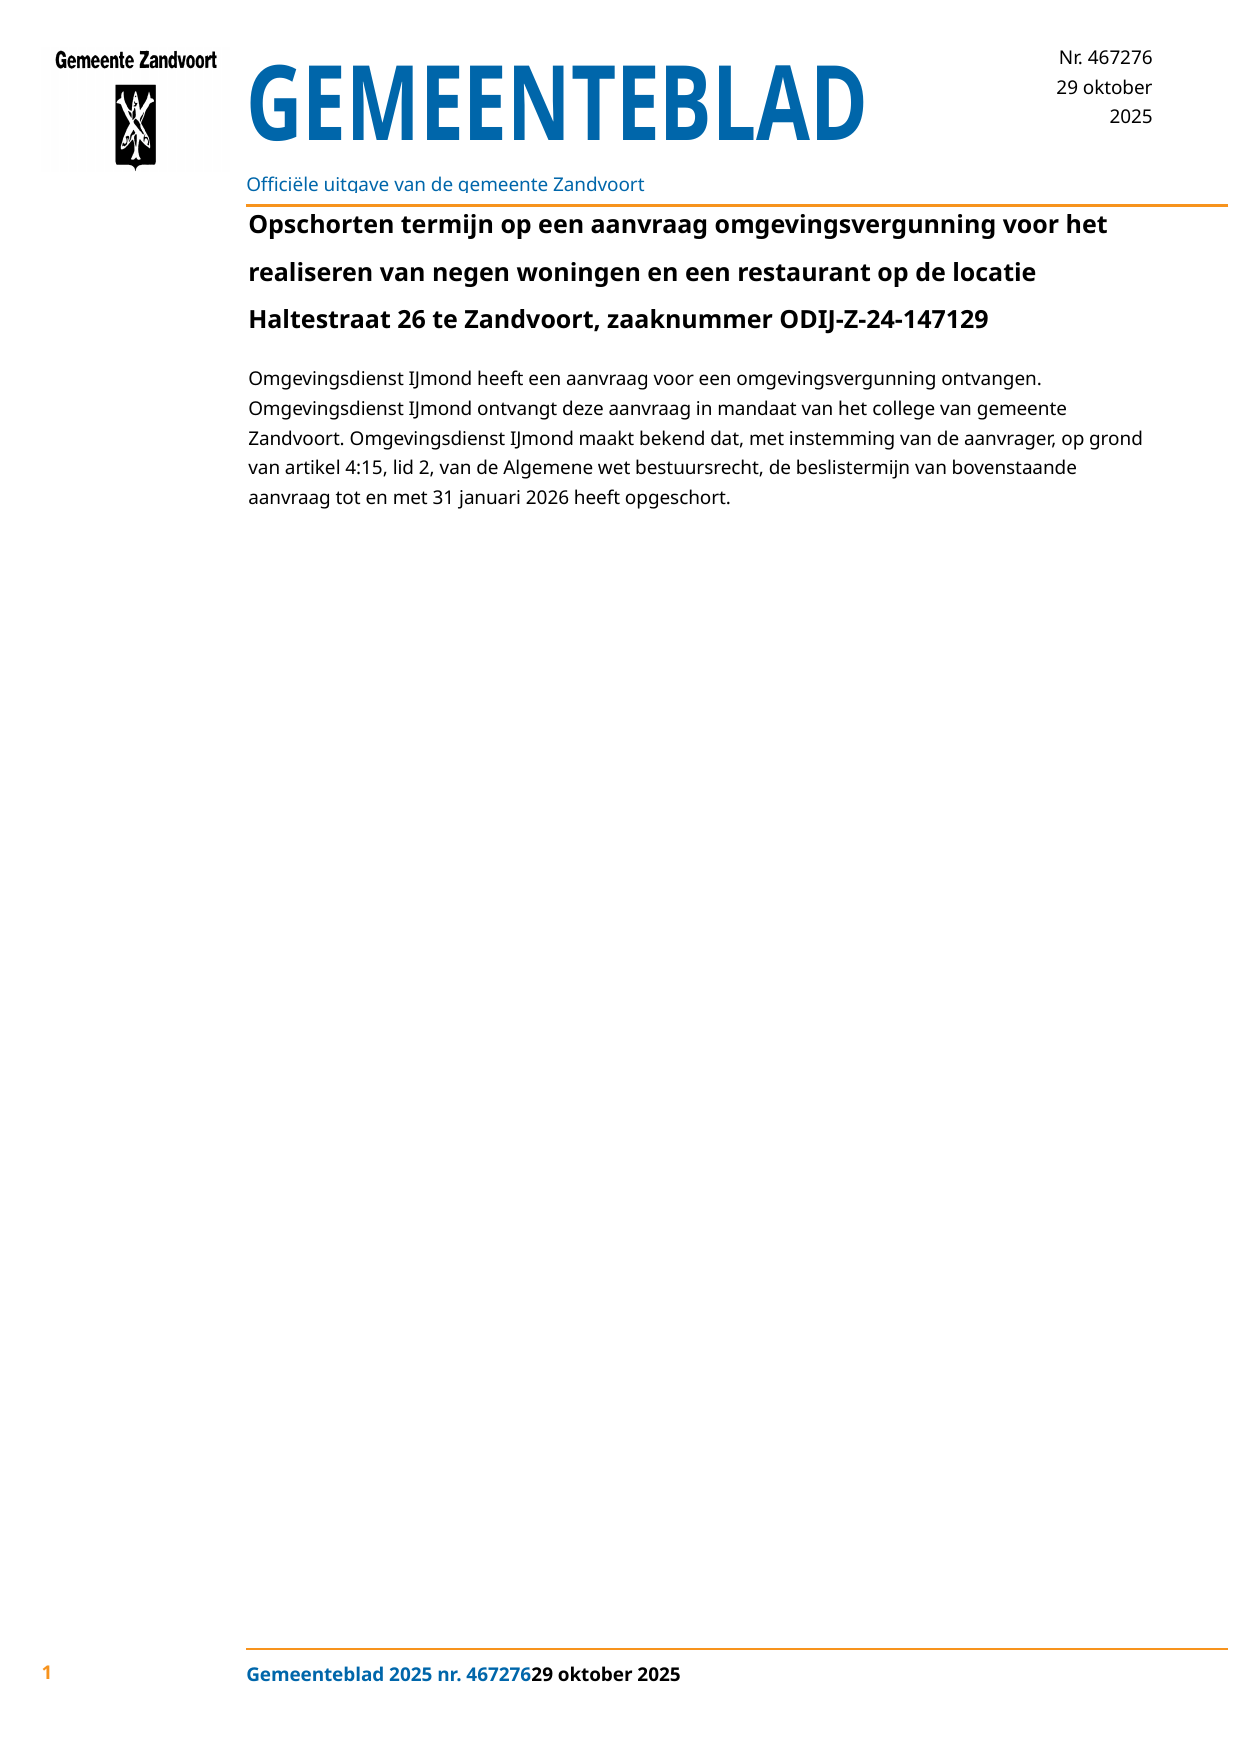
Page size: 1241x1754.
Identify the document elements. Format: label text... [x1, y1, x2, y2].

text Opschorten termijn op een aanvraag omgevingsvergunning voor het realiseren van negen woningen en een restaurant op de locatie Haltestraat 26 te Zandvoort, zaaknummer ODIJ-Z-24-147129 [248, 207, 1152, 336]
text Omgevingsdienst IJmond heeft een aanvraag voor een omgevingsvergunning ontvangen. Omgevingsdienst IJmond ontvangt deze aanvraag in mandaat van het college van gemeente Zandvoort. Omgevingsdienst IJmond maakt bekend dat, met instemming van de aanvrager, op grond van artikel 4:15, lid 2, van de Algemene wet bestuursrecht, de beslistermijn van bovenstaande aanvraag tot en met 31 januari 2026 heeft opgeschort. [248, 366, 1152, 509]
picture [41, 47, 231, 172]
